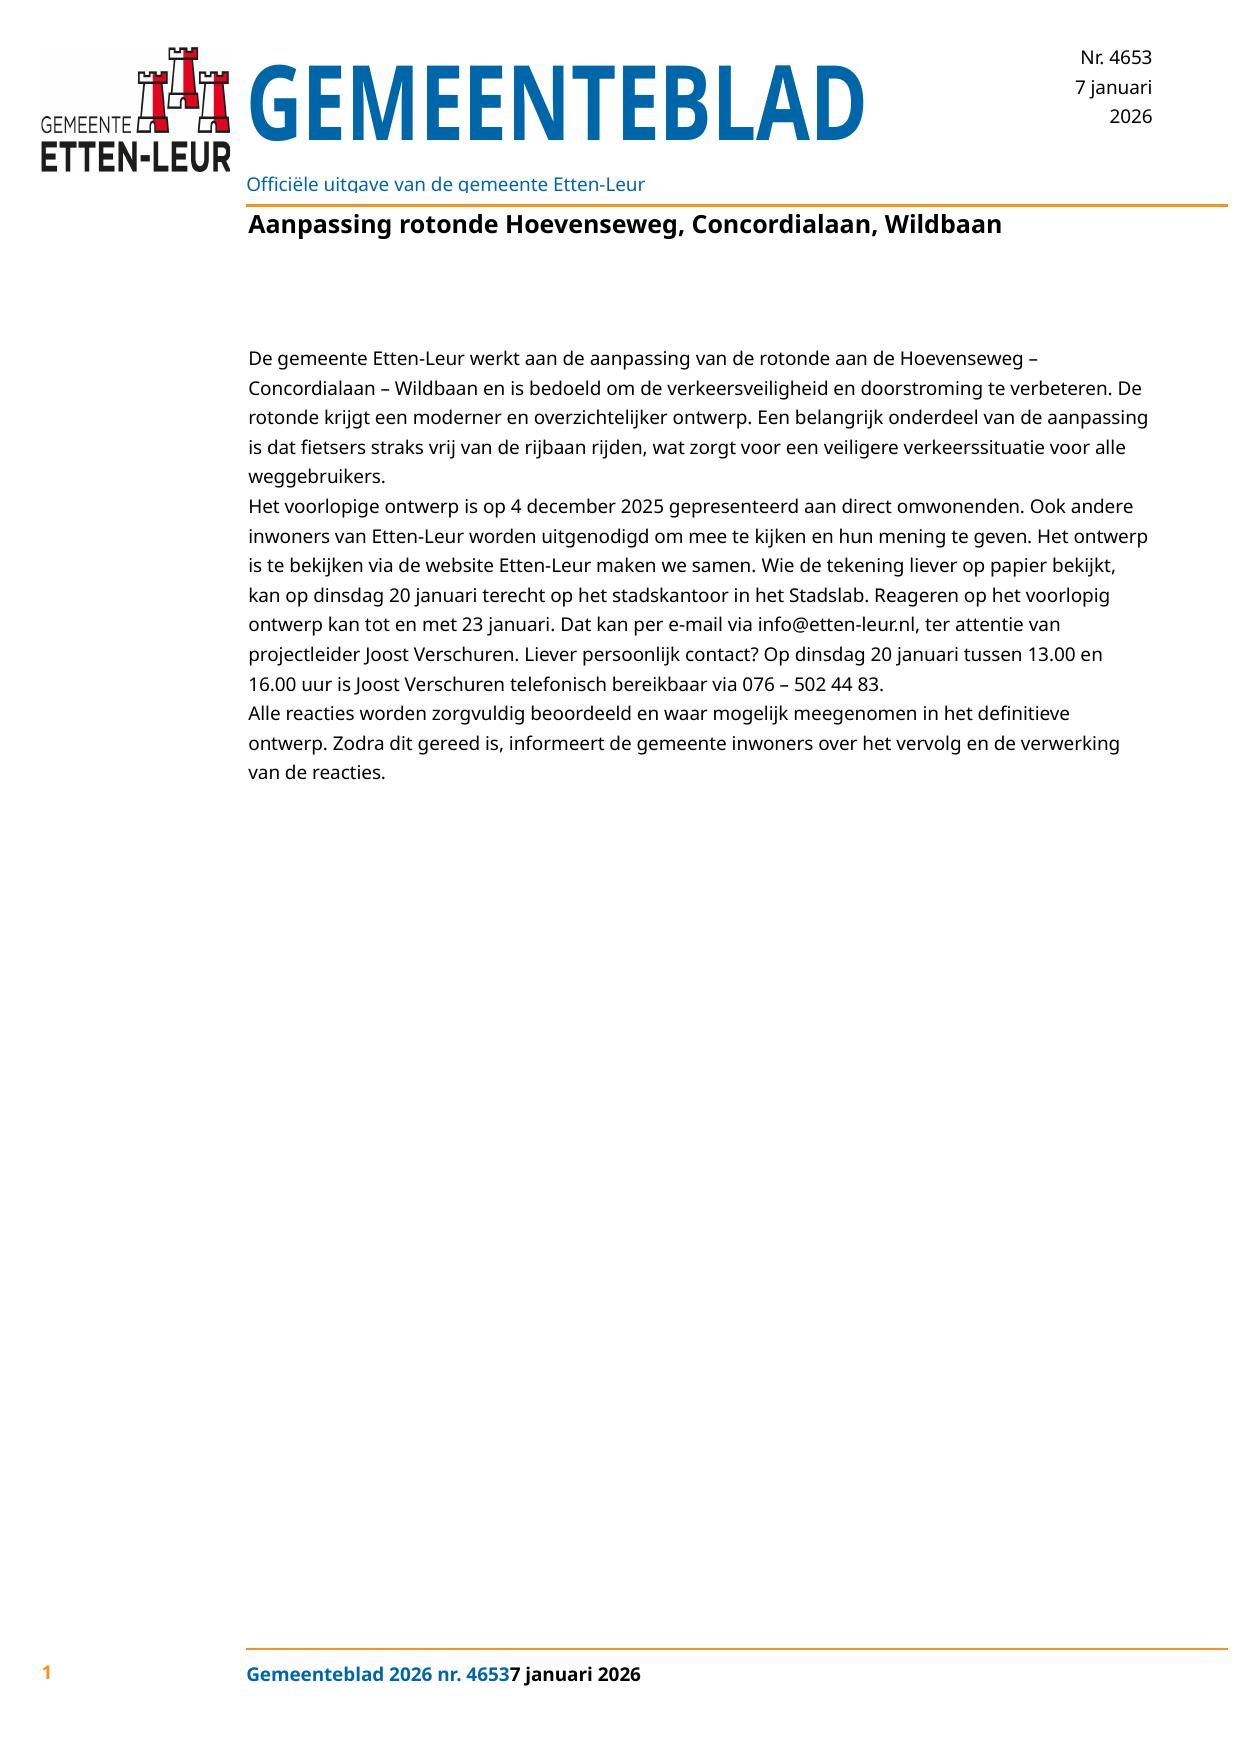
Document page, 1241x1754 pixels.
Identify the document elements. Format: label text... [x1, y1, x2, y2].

text Aanpassing rotonde Hoevenseweg, Concordialaan, Wildbaan [248, 207, 1152, 241]
text Alle reacties worden zorgvuldig beoordeeld en waar mogelijk meegenomen in het definitieve ontwerp. Zodra dit gereed is, informeert de gemeente inwoners over het vervolg en de verwerking van de reacties. [248, 700, 1152, 785]
text Het voorlopige ontwerp is op 4 december 2025 gepresenteerd aan direct omwonenden. Ook andere inwoners van Etten-Leur worden uitgenodigd om mee te kijken en hun mening te geven. Het ontwerp is te bekijken via de website Etten-Leur maken we samen. Wie de tekening liever op papier bekijkt, kan op dinsdag 20 januari terecht op het stadskantoor in het Stadslab. Reageren op het voorlopig ontwerp kan tot en met 23 januari. Dat kan per e-mail via info@etten-leur.nl, ter attentie van projectleider Joost Verschuren. Liever persoonlijk contact? Op dinsdag 20 januari tussen 13.00 en 16.00 uur is Joost Verschuren telefonisch bereikbaar via 076 – 502 44 83. [248, 493, 1152, 696]
picture [41, 47, 231, 172]
text De gemeente Etten-Leur werkt aan de aanpassing van de rotonde aan de Hoevenseweg – Concordialaan – Wildbaan en is bedoeld om de verkeersveiligheid en doorstroming te verbeteren. De rotonde krijgt een moderner en overzichtelijker ontwerp. Een belangrijk onderdeel van de aanpassing is dat fietsers straks vrij van de rijbaan rijden, wat zorgt voor een veiligere verkeerssituatie voor alle weggebruikers. [248, 345, 1152, 489]
